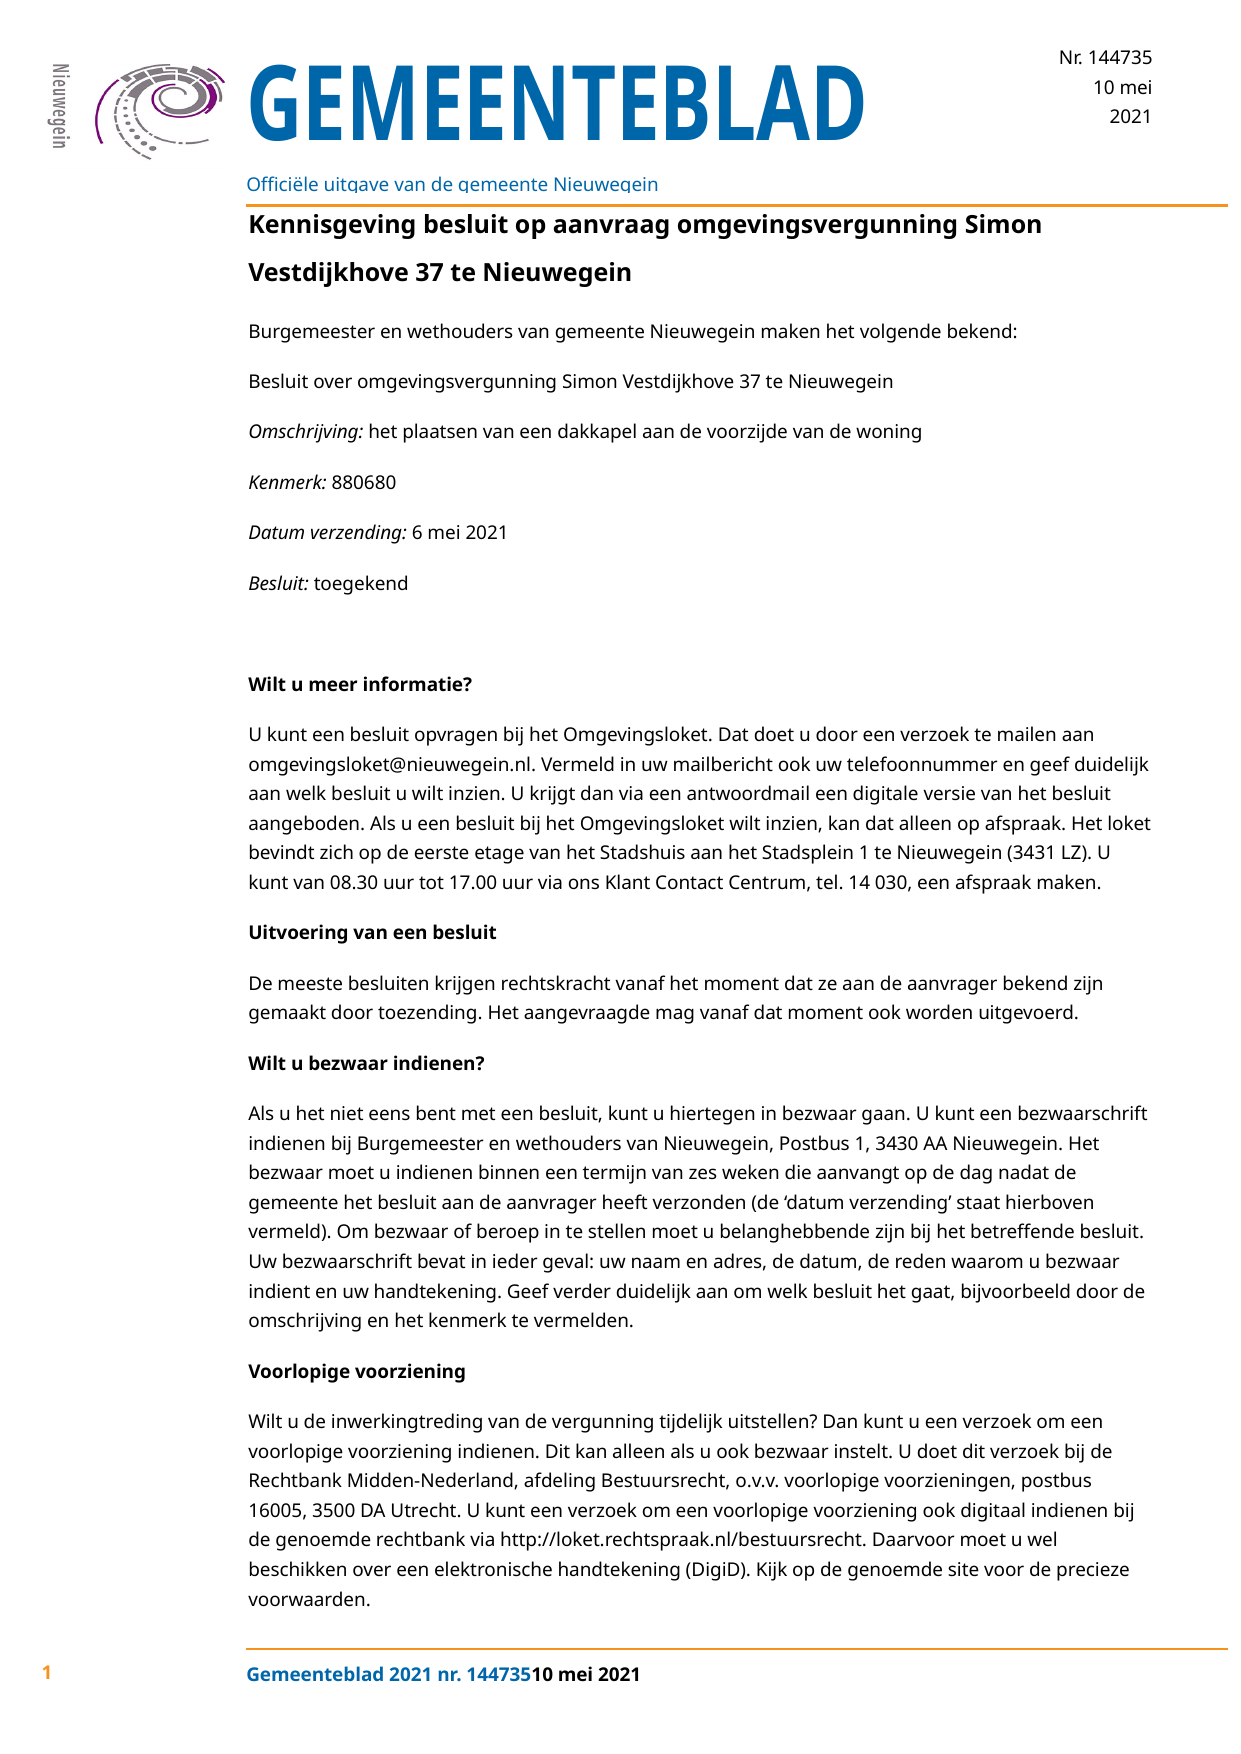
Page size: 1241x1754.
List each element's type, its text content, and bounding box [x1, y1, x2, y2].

text Besluit over omgevingsvergunning Simon Vestdijkhove 37 te Nieuwegein [248, 368, 1152, 394]
text Omschrijving: het plaatsen van een dakkapel aan de voorzijde van de woning [248, 419, 1152, 444]
text Uitvoering van een besluit [248, 919, 1152, 945]
text De meeste besluiten krijgen rechtskracht vanaf het moment dat ze aan de aanvrager bekend zijn gemaakt door toezending. Het aangevraagde mag vanaf dat moment ook worden uitgevoerd. [248, 970, 1152, 1025]
text Wilt u bezwaar indienen? [248, 1050, 1152, 1076]
text Burgemeester en wethouders van gemeente Nieuwegein maken het volgende bekend: [248, 318, 1152, 344]
text Besluit: toegekend [248, 570, 1152, 596]
picture [41, 47, 231, 172]
text Als u het niet eens bent met een besluit, kunt u hiertegen in bezwaar gaan. U kunt een bezwaarschrift indienen bij Burgemeester en wethouders van Nieuwegein, Postbus 1, 3430 AA Nieuwegein. Het bezwaar moet u indienen binnen een termijn van zes weken die aanvangt op de dag nadat de gemeente het besluit aan de aanvrager heeft verzonden (de ‘datum verzending’ staat hierboven vermeld). Om bezwaar of beroep in te stellen moet u belanghebbende zijn bij het betreffende besluit. Uw bezwaarschrift bevat in ieder geval: uw naam en adres, de datum, de reden waarom u bezwaar indient en uw handtekening. Geef verder duidelijk aan om welk besluit het gaat, bijvoorbeeld door de omschrijving en het kenmerk te vermelden. [248, 1100, 1152, 1333]
text Kennisgeving besluit op aanvraag omgevingsvergunning Simon Vestdijkhove 37 te Nieuwegein [248, 207, 1152, 288]
text Wilt u meer informatie? [248, 671, 1152, 697]
text Voorlopige voorziening [248, 1358, 1152, 1384]
text Wilt u de inwerkingtreding van de vergunning tijdelijk uitstellen? Dan kunt u een verzoek om een voorlopige voorziening indienen. Dit kan alleen als u ook bezwaar instelt. U doet dit verzoek bij de Rechtbank Midden-Nederland, afdeling Bestuursrecht, o.v.v. voorlopige voorzieningen, postbus 16005, 3500 DA Utrecht. U kunt een verzoek om een voorlopige voorziening ook digitaal indienen bij de genoemde rechtbank via http://loket.rechtspraak.nl/bestuursrecht. Daarvoor moet u wel beschikken over een elektronische handtekening (DigiD). Kijk op de genoemde site voor de precieze voorwaarden. [248, 1408, 1152, 1612]
text Kenmerk: 880680 [248, 469, 1152, 495]
text Datum verzending: 6 mei 2021 [248, 519, 1152, 545]
text U kunt een besluit opvragen bij het Omgevingsloket. Dat doet u door een verzoek te mailen aan omgevingsloket@nieuwegein.nl. Vermeld in uw mailbericht ook uw telefoonnummer en geef duidelijk aan welk besluit u wilt inzien. U krijgt dan via een antwoordmail een digitale versie van het besluit aangeboden. Als u een besluit bij het Omgevingsloket wilt inzien, kan dat alleen op afspraak. Het loket bevindt zich op de eerste etage van het Stadshuis aan het Stadsplein 1 te Nieuwegein (3431 LZ). U kunt van 08.30 uur tot 17.00 uur via ons Klant Contact Centrum, tel. 14 030, een afspraak maken. [248, 721, 1152, 895]
